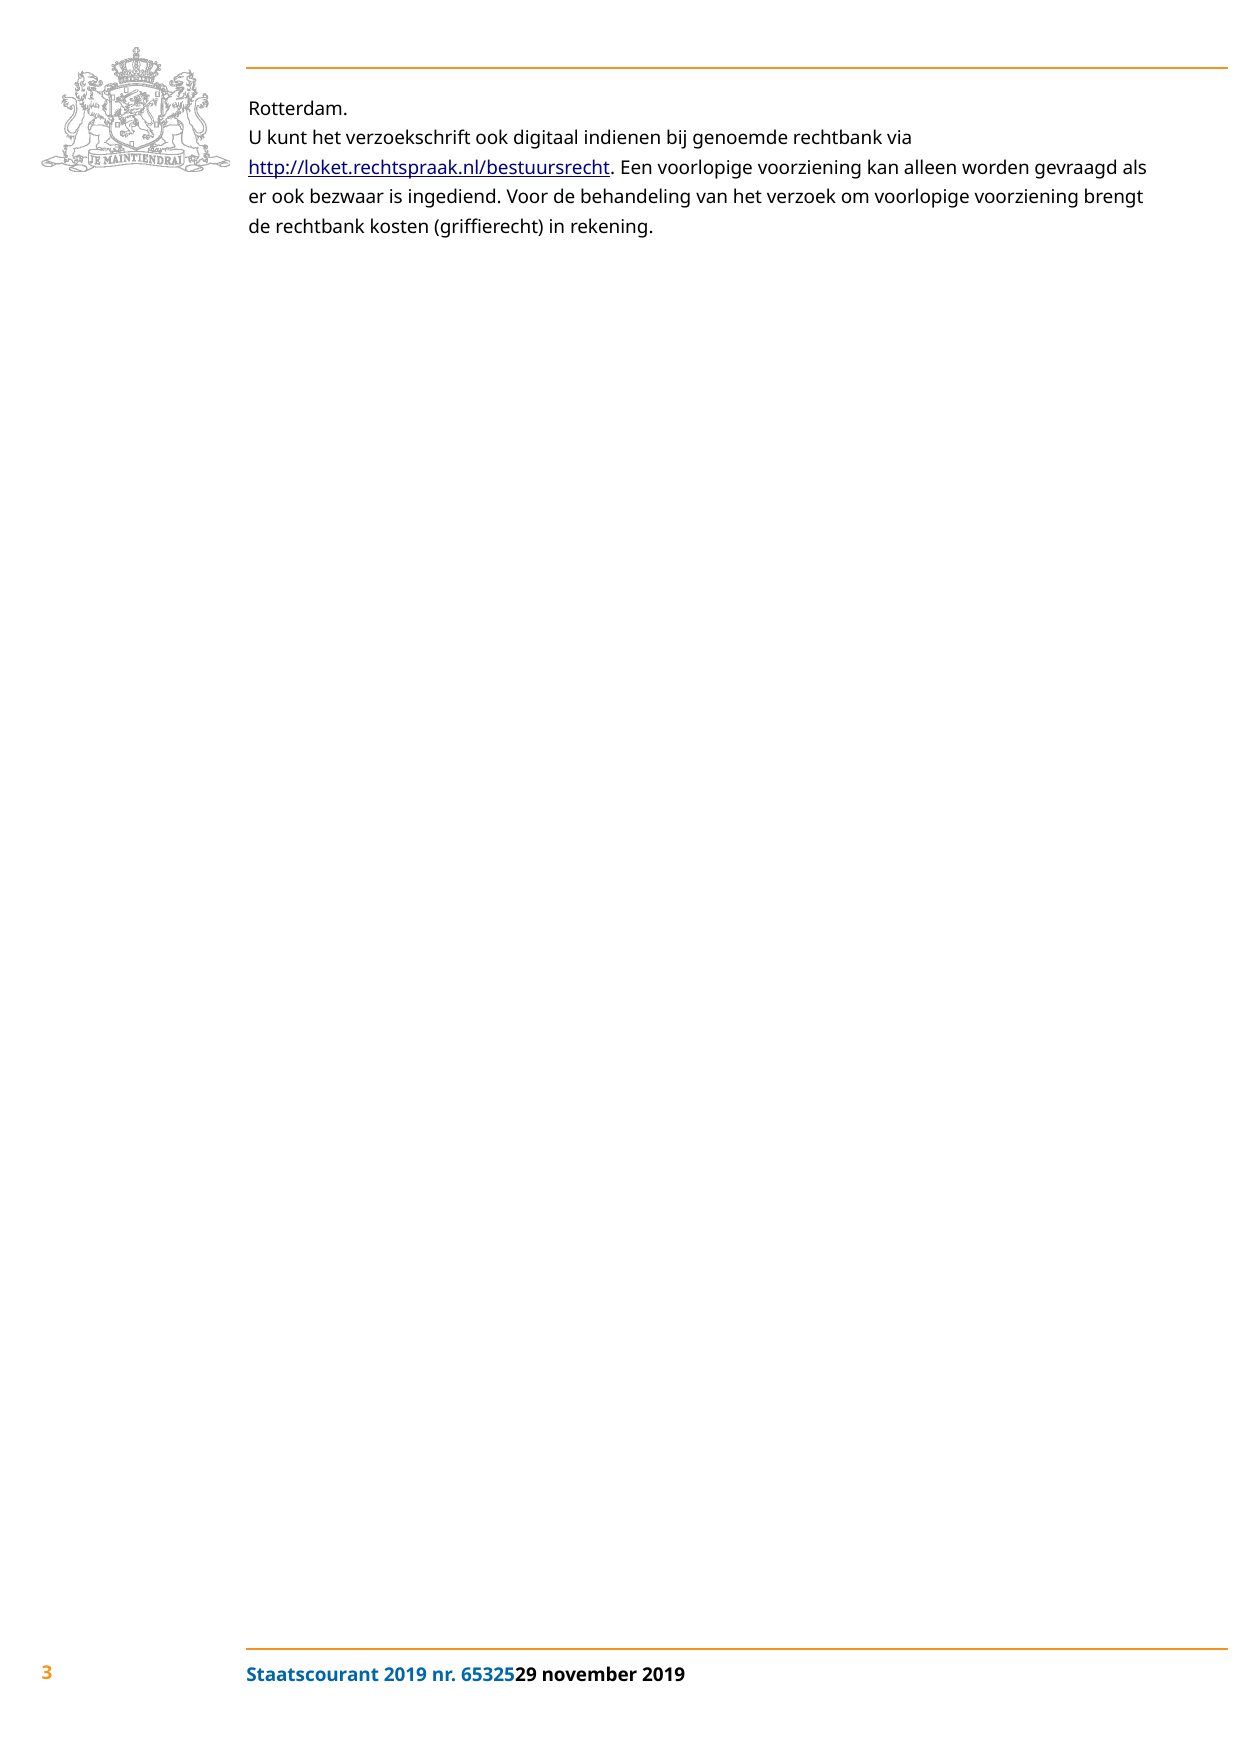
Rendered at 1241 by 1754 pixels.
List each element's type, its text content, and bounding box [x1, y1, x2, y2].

text Rotterdam. [248, 95, 1152, 121]
text U kunt het verzoekschrift ook digitaal indienen bij genoemde rechtbank via http://loket.rechtspraak.nl/bestuursrecht. Een voorlopige voorziening kan alleen worden gevraagd als er ook bezwaar is ingediend. Voor de behandeling van het verzoek om voorlopige voorziening brengt de rechtbank kosten (griffierecht) in rekening. [248, 124, 1152, 239]
picture [41, 47, 231, 172]
